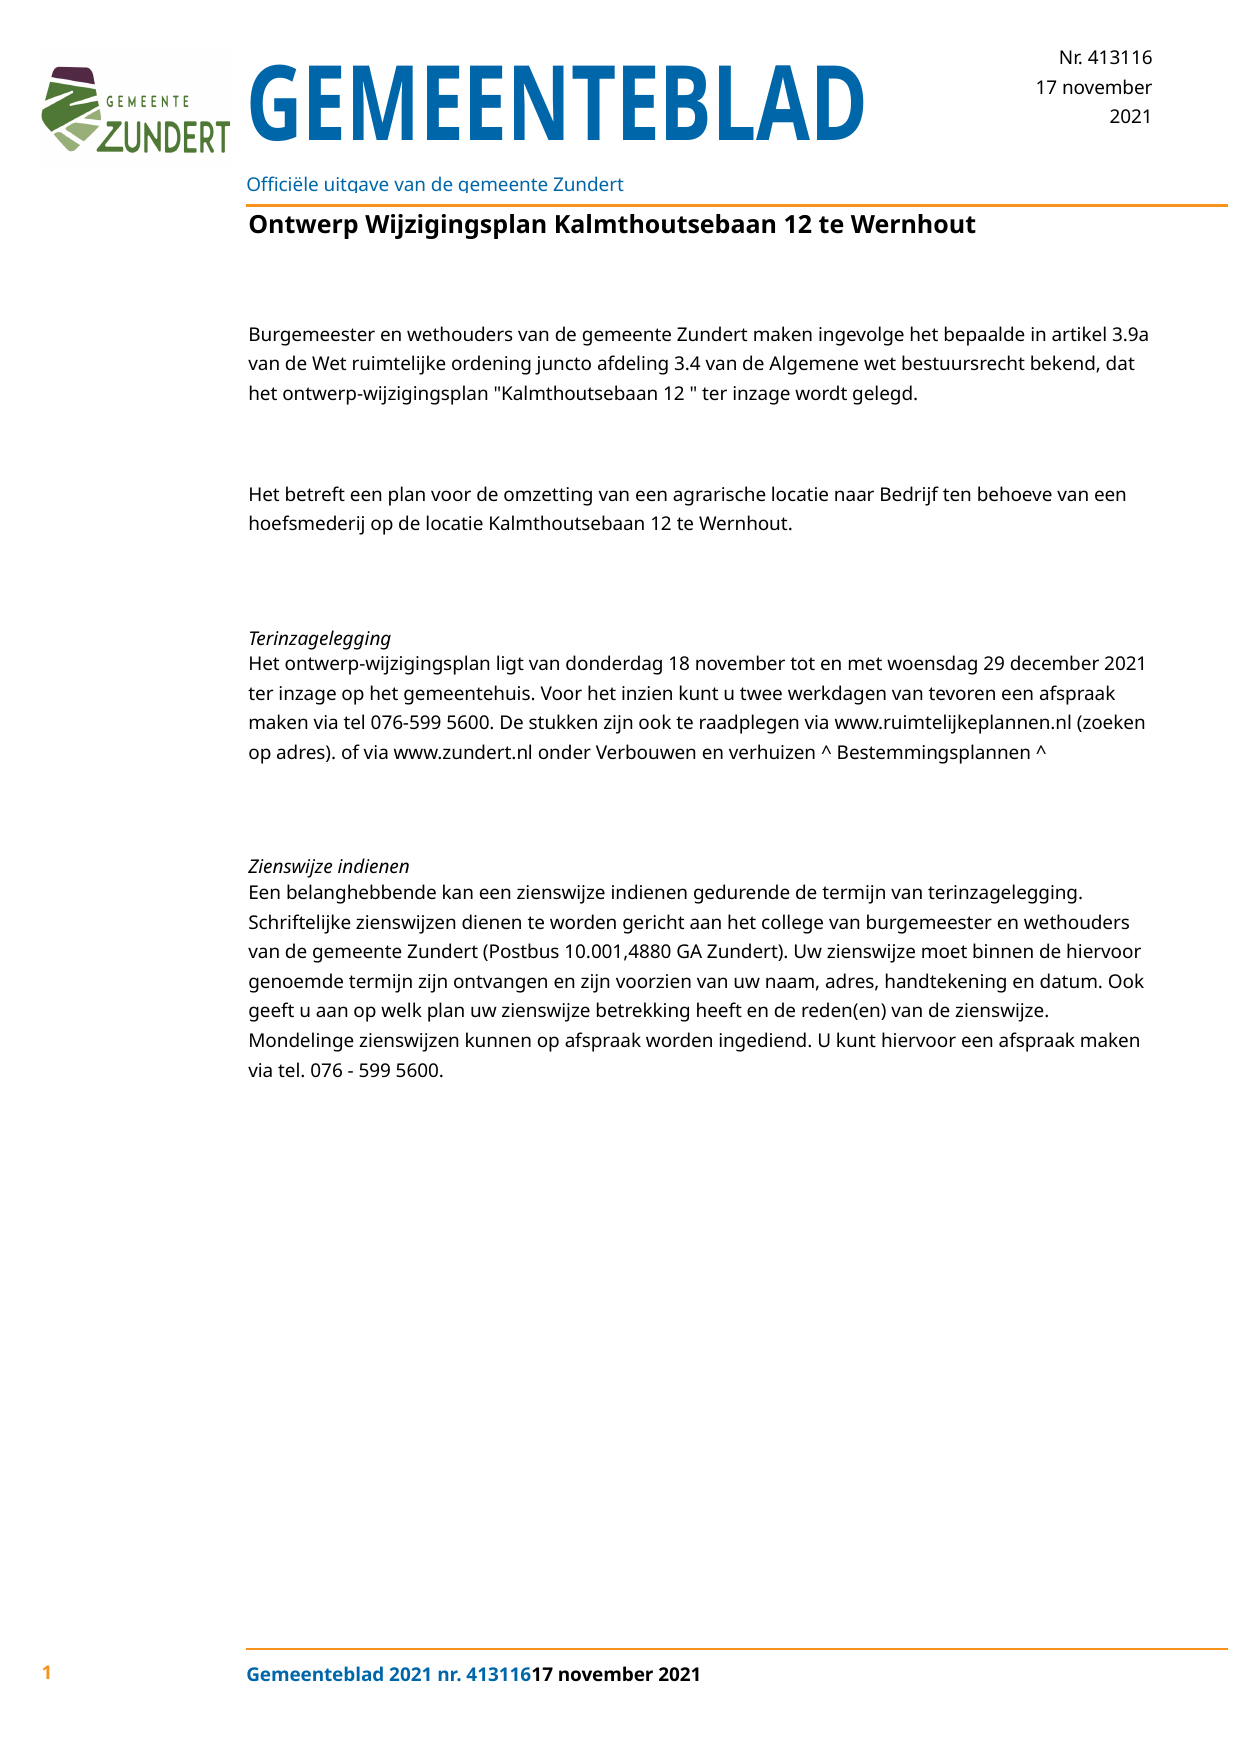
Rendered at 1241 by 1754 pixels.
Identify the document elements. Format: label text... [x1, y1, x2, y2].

text Het betreft een plan voor de omzetting van een agrarische locatie naar Bedrijf ten behoeve van een hoefsmederij op de locatie Kalmthoutsebaan 12 te Wernhout. [248, 481, 1152, 536]
text Terinzagelegging [248, 625, 1152, 650]
text Burgemeester en wethouders van de gemeente Zundert maken ingevolge het bepaalde in artikel 3.9a van de Wet ruimtelijke ordening juncto afdeling 3.4 van de Algemene wet bestuursrecht bekend, dat het ontwerp-wijzigingsplan "Kalmthoutsebaan 12 " ter inzage wordt gelegd. [248, 321, 1152, 406]
text Een belanghebbende kan een zienswijze indienen gedurende de termijn van terinzagelegging. Schriftelijke zienswijzen dienen te worden gericht aan het college van burgemeester en wethouders van de gemeente Zundert (Postbus 10.001,4880 GA Zundert). Uw zienswijze moet binnen de hiervoor genoemde termijn zijn ontvangen en zijn voorzien van uw naam, adres, handtekening en datum. Ook geeft u aan op welk plan uw zienswijze betrekking heeft en de reden(en) van de zienswijze. Mondelinge zienswijzen kunnen op afspraak worden ingediend. U kunt hiervoor een afspraak maken via tel. 076 - 599 5600. [248, 879, 1152, 1082]
text Zienswijze indienen [248, 853, 1152, 879]
picture [41, 47, 231, 172]
text Het ontwerp-wijzigingsplan ligt van donderdag 18 november tot en met woensdag 29 december 2021 ter inzage op het gemeentehuis. Voor het inzien kunt u twee werkdagen van tevoren een afspraak maken via tel 076-599 5600. De stukken zijn ook te raadplegen via www.ruimtelijkeplannen.nl (zoeken op adres). of via www.zundert.nl onder Verbouwen en verhuizen ^ Bestemmingsplannen ^ [248, 650, 1152, 765]
text Ontwerp Wijzigingsplan Kalmthoutsebaan 12 te Wernhout [248, 207, 1152, 241]
